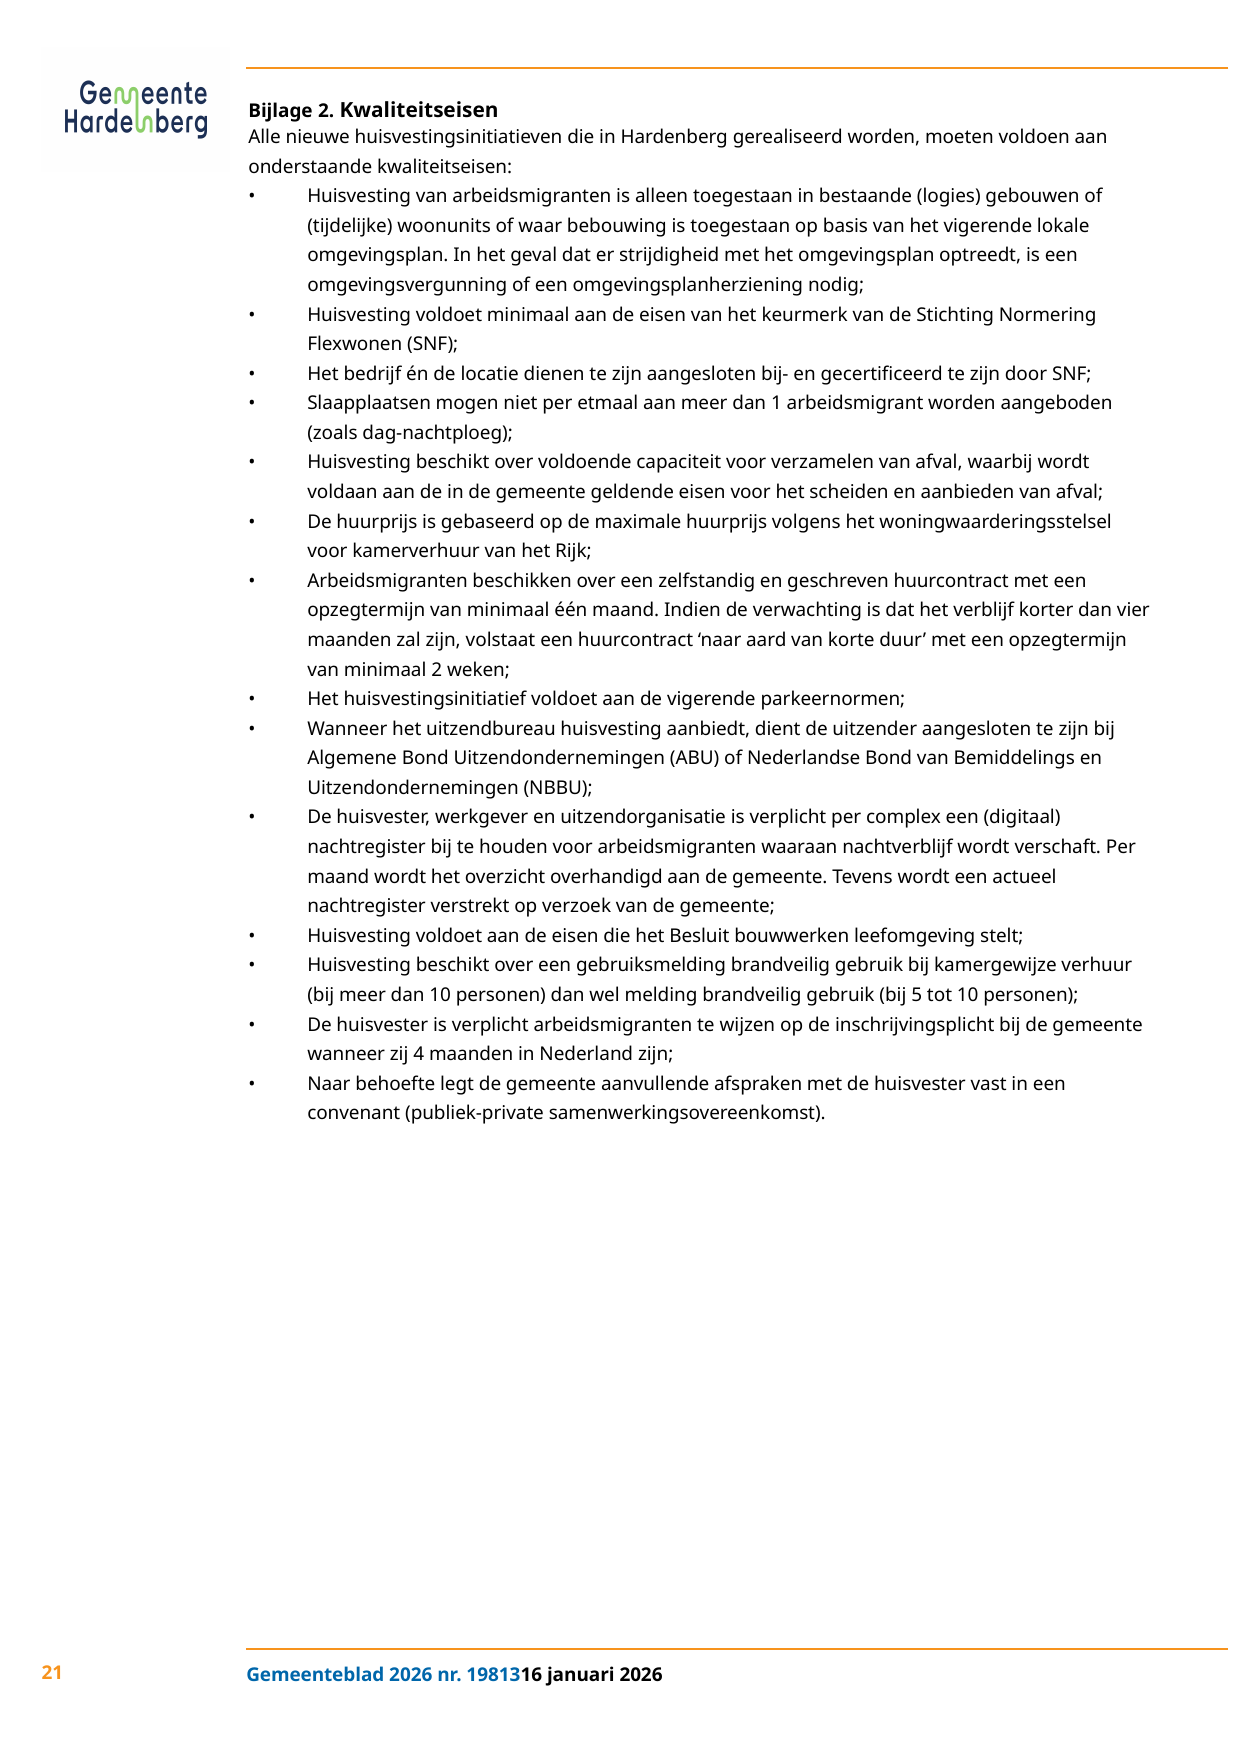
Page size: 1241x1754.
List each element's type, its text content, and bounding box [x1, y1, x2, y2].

list De huisvester is verplicht arbeidsmigranten te wijzen op de inschrijvingsplicht bij de gemeente wanneer zij 4 maanden in Nederland zijn; [248, 1011, 1152, 1066]
list Slaapplaatsen mogen niet per etmaal aan meer dan 1 arbeidsmigrant worden aangeboden (zoals dag-nachtploeg); [248, 389, 1152, 445]
list Huisvesting van arbeidsmigranten is alleen toegestaan in bestaande (logies) gebouwen of (tijdelijke) woonunits of waar bebouwing is toegestaan op basis van het vigerende lokale omgevingsplan. In het geval dat er strijdigheid met het omgevingsplan optreedt, is een omgevingsvergunning of een omgevingsplanherziening nodig; [248, 182, 1152, 297]
list De huisvester, werkgever en uitzendorganisatie is verplicht per complex een (digitaal) nachtregister bij te houden voor arbeidsmigranten waaraan nachtverblijf wordt verschaft. Per maand wordt het overzicht overhandigd aan de gemeente. Tevens wordt een actueel nachtregister verstrekt op verzoek van de gemeente; [248, 804, 1152, 918]
list Wanneer het uitzendbureau huisvesting aanbiedt, dient de uitzender aangesloten te zijn bij Algemene Bond Uitzendondernemingen (ABU) of Nederlandse Bond van Bemiddelings en Uitzendondernemingen (NBBU); [248, 715, 1152, 800]
text Alle nieuwe huisvestingsinitiatieven die in Hardenberg gerealiseerd worden, moeten voldoen aan onderstaande kwaliteitseisen: [248, 123, 1152, 179]
list Arbeidsmigranten beschikken over een zelfstandig en geschreven huurcontract met een opzegtermijn van minimaal één maand. Indien de verwachting is dat het verblijf korter dan vier maanden zal zijn, volstaat een huurcontract ‘naar aard van korte duur’ met een opzegtermijn van minimaal 2 weken; [248, 567, 1152, 682]
text Bijlage 2. Kwaliteitseisen [248, 95, 1152, 123]
list Huisvesting voldoet aan de eisen die het Besluit bouwwerken leefomgeving stelt; [248, 922, 1152, 948]
list Huisvesting beschikt over voldoende capaciteit voor verzamelen van afval, waarbij wordt voldaan aan de in de gemeente geldende eisen voor het scheiden en aanbieden van afval; [248, 449, 1152, 504]
picture [41, 47, 231, 172]
list Huisvesting beschikt over een gebruiksmelding brandveilig gebruik bij kamergewijze verhuur (bij meer dan 10 personen) dan wel melding brandveilig gebruik (bij 5 tot 10 personen); [248, 952, 1152, 1007]
list Huisvesting voldoet minimaal aan de eisen van het keurmerk van de Stichting Normering Flexwonen (SNF); [248, 301, 1152, 356]
list Het huisvestingsinitiatief voldoet aan de vigerende parkeernormen; [248, 685, 1152, 711]
list De huurprijs is gebaseerd op de maximale huurprijs volgens het woningwaarderingsstelsel voor kamerverhuur van het Rijk; [248, 508, 1152, 563]
list Het bedrijf én de locatie dienen te zijn aangesloten bij- en gecertificeerd te zijn door SNF; [248, 360, 1152, 386]
list Naar behoefte legt de gemeente aanvullende afspraken met de huisvester vast in een convenant (publiek-private samenwerkingsovereenkomst). [248, 1070, 1152, 1125]
